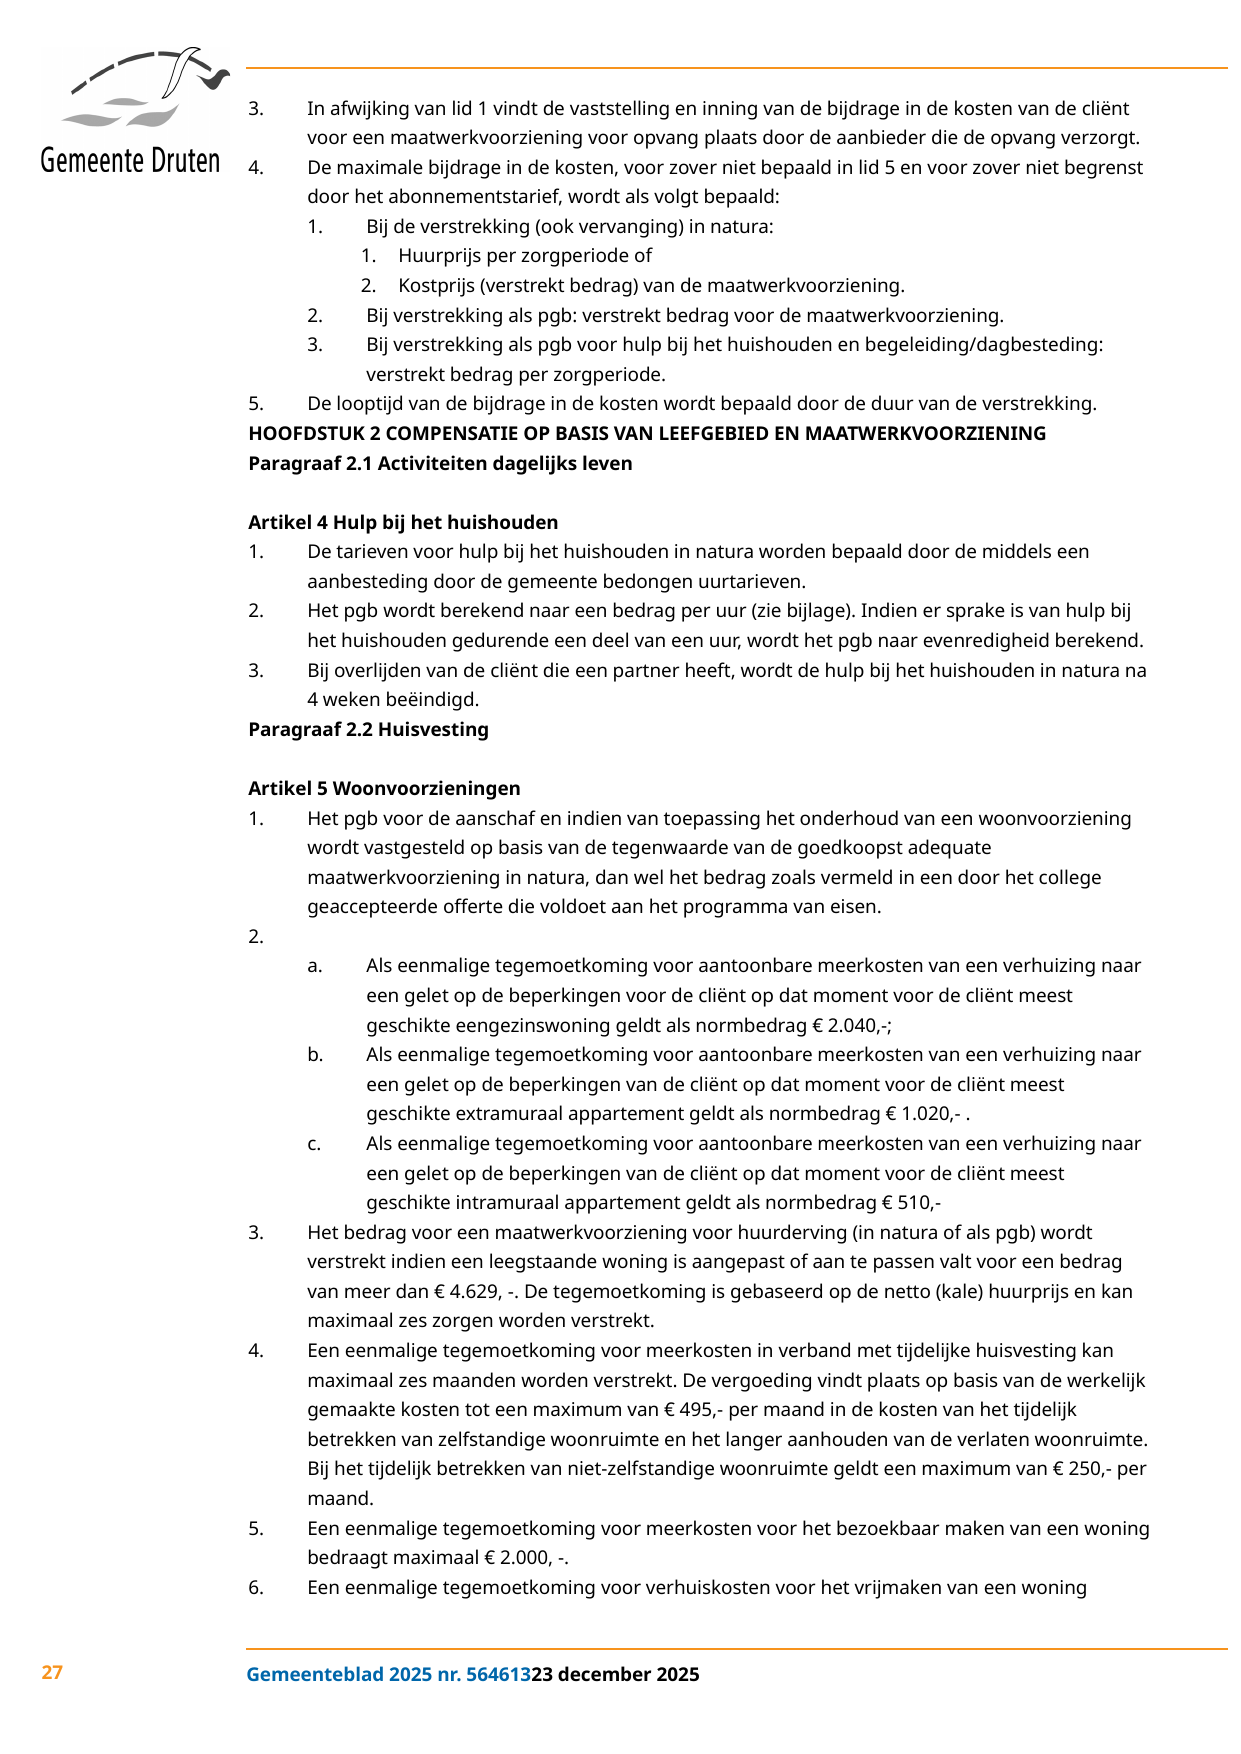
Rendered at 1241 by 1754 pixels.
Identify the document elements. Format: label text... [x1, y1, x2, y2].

list Bij overlijden van de cliënt die een partner heeft, wordt de hulp bij het huishouden in natura na 4 weken beëindigd. [248, 657, 1152, 712]
list Een eenmalige tegemoetkoming voor verhuiskosten voor het vrijmaken van een woning [248, 1574, 1152, 1600]
list Als eenmalige tegemoetkoming voor aantoonbare meerkosten van een verhuizing naar een gelet op de beperkingen voor de cliënt op dat moment voor de cliënt meest geschikte eengezinswoning geldt als normbedrag € 2.040,-; [307, 953, 1152, 1038]
list Het pgb wordt berekend naar een bedrag per uur (zie bijlage). Indien er sprake is van hulp bij het huishouden gedurende een deel van een uur, wordt het pgb naar evenredigheid berekend. [248, 598, 1152, 653]
text Paragraaf 2.1 Activiteiten dagelijks leven [248, 450, 1152, 476]
list In afwijking van lid 1 vindt de vaststelling en inning van de bijdrage in de kosten van de cliënt voor een maatwerkvoorziening voor opvang plaats door de aanbieder die de opvang verzorgt. [248, 95, 1152, 150]
list Een eenmalige tegemoetkoming voor meerkosten voor het bezoekbaar maken van een woning bedraagt maximaal € 2.000, -. [248, 1515, 1152, 1570]
list Als eenmalige tegemoetkoming voor aantoonbare meerkosten van een verhuizing naar een gelet op de beperkingen van de cliënt op dat moment voor de cliënt meest geschikte extramuraal appartement geldt als normbedrag € 1.020,- . [307, 1041, 1152, 1126]
list Een eenmalige tegemoetkoming voor meerkosten in verband met tijdelijke huisvesting kan maximaal zes maanden worden verstrekt. De vergoeding vindt plaats op basis van de werkelijk gemaakte kosten tot een maximum van € 495,- per maand in de kosten van het tijdelijk betrekken van zelfstandige woonruimte en het langer aanhouden van de verlaten woonruimte. Bij het tijdelijk betrekken van niet-zelfstandige woonruimte geldt een maximum van € 250,- per maand. [248, 1337, 1152, 1511]
list De tarieven voor hulp bij het huishouden in natura worden bepaald door de middels een aanbesteding door de gemeente bedongen uurtarieven. [248, 538, 1152, 594]
list De maximale bijdrage in de kosten, voor zover niet bepaald in lid 5 en voor zover niet begrenst door het abonnementstarief, wordt als volgt bepaald: [248, 154, 1152, 209]
text Artikel 5 Woonvoorzieningen [248, 775, 1152, 801]
list Huurprijs per zorgperiode of [361, 243, 1152, 268]
text Artikel 4 Hulp bij het huishouden [248, 509, 1152, 535]
list De looptijd van de bijdrage in de kosten wordt bepaald door de duur van de verstrekking. [248, 391, 1152, 416]
list Bij verstrekking als pgb voor hulp bij het huishouden en begeleiding/dagbesteding: verstrekt bedrag per zorgperiode. [307, 331, 1152, 387]
list Als eenmalige tegemoetkoming voor aantoonbare meerkosten van een verhuizing naar een gelet op de beperkingen van de cliënt op dat moment voor de cliënt meest geschikte intramuraal appartement geldt als normbedrag € 510,- [307, 1130, 1152, 1215]
list Het pgb voor de aanschaf en indien van toepassing het onderhoud van een woonvoorziening wordt vastgesteld op basis van de tegenwaarde van de goedkoopst adequate maatwerkvoorziening in natura, dan wel het bedrag zoals vermeld in een door het college geaccepteerde offerte die voldoet aan het programma van eisen. [248, 805, 1152, 919]
text Paragraaf 2.2 Huisvesting [248, 716, 1152, 742]
list Bij de verstrekking (ook vervanging) in natura: [307, 213, 1152, 239]
text HOOFDSTUK 2 COMPENSATIE OP BASIS VAN LEEFGEBIED EN MAATWERKVOORZIENING [248, 420, 1152, 446]
list Het bedrag voor een maatwerkvoorziening voor huurderving (in natura of als pgb) wordt verstrekt indien een leegstaande woning is aangepast of aan te passen valt voor een bedrag van meer dan € 4.629, -. De tegemoetkoming is gebaseerd op de netto (kale) huurprijs en kan maximaal zes zorgen worden verstrekt. [248, 1219, 1152, 1333]
picture [41, 47, 231, 172]
list Bij verstrekking als pgb: verstrekt bedrag voor de maatwerkvoorziening. [307, 302, 1152, 328]
list Kostprijs (verstrekt bedrag) van de maatwerkvoorziening. [361, 272, 1152, 298]
